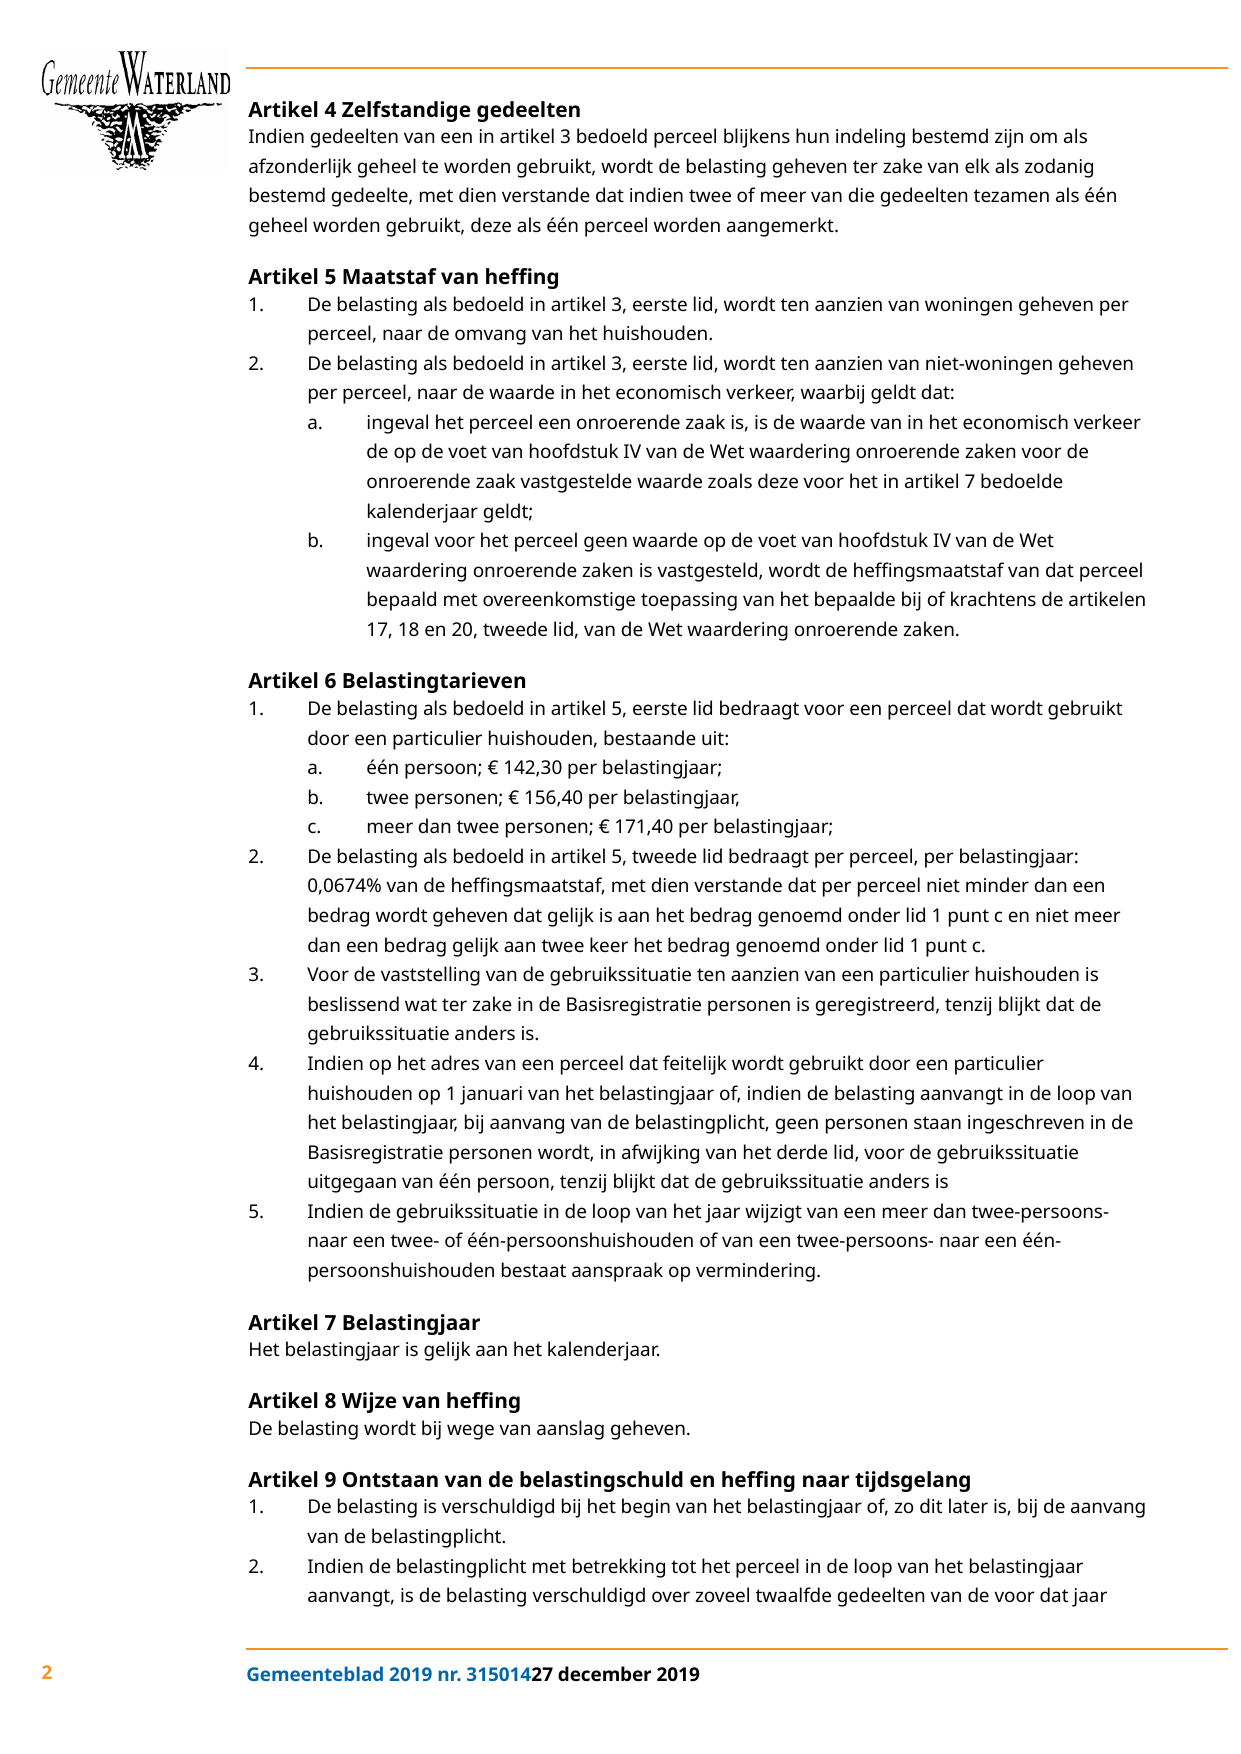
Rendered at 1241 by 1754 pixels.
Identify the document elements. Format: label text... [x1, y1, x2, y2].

list ingeval het perceel een onroerende zaak is, is de waarde van in het economisch verkeer de op de voet van hoofdstuk IV van de Wet waardering onroerende zaken voor de onroerende zaak vastgestelde waarde zoals deze voor het in artikel 7 bedoelde kalenderjaar geldt; [307, 409, 1152, 524]
text De belasting wordt bij wege van aanslag geheven. [248, 1415, 1152, 1441]
list één persoon; € 142,30 per belastingjaar; [307, 754, 1152, 780]
list De belasting als bedoeld in artikel 3, eerste lid, wordt ten aanzien van woningen geheven per perceel, naar de omvang van het huishouden. [248, 291, 1152, 346]
text Artikel 7 Belastingjaar [248, 1308, 1152, 1336]
text Het belastingjaar is gelijk aan het kalenderjaar. [248, 1336, 1152, 1362]
list De belasting als bedoeld in artikel 3, eerste lid, wordt ten aanzien van niet-woningen geheven per perceel, naar de waarde in het economisch verkeer, waarbij geldt dat: [248, 350, 1152, 405]
list ingeval voor het perceel geen waarde op de voet van hoofdstuk IV van de Wet waardering onroerende zaken is vastgesteld, wordt de heffingsmaatstaf van dat perceel bepaald met overeenkomstige toepassing van het bepaalde bij of krachtens de artikelen 17, 18 en 20, tweede lid, van de Wet waardering onroerende zaken. [307, 527, 1152, 642]
list Voor de vaststelling van de gebruikssituatie ten aanzien van een particulier huishouden is beslissend wat ter zake in de Basisregistratie personen is geregistreerd, tenzij blijkt dat de gebruikssituatie anders is. [248, 961, 1152, 1046]
list meer dan twee personen; € 171,40 per belastingjaar; [307, 813, 1152, 839]
list Indien op het adres van een perceel dat feitelijk wordt gebruikt door een particulier huishouden op 1 januari van het belastingjaar of, indien de belasting aanvangt in de loop van het belastingjaar, bij aanvang van de belastingplicht, geen personen staan ingeschreven in de Basisregistratie personen wordt, in afwijking van het derde lid, voor de gebruikssituatie uitgegaan van één persoon, tenzij blijkt dat de gebruikssituatie anders is [248, 1050, 1152, 1194]
list De belasting als bedoeld in artikel 5, tweede lid bedraagt per perceel, per belastingjaar: 0,0674% van de heffingsmaatstaf, met dien verstande dat per perceel niet minder dan een bedrag wordt geheven dat gelijk is aan het bedrag genoemd onder lid 1 punt c en niet meer dan een bedrag gelijk aan twee keer het bedrag genoemd onder lid 1 punt c. [248, 843, 1152, 957]
text Artikel 9 Ontstaan van de belastingschuld en heffing naar tijdsgelang [248, 1465, 1152, 1494]
list Indien de belastingplicht met betrekking tot het perceel in de loop van het belastingjaar aanvangt, is de belasting verschuldigd over zoveel twaalfde gedeelten van de voor dat jaar [248, 1553, 1152, 1608]
list De belasting als bedoeld in artikel 5, eerste lid bedraagt voor een perceel dat wordt gebruikt door een particulier huishouden, bestaande uit: [248, 695, 1152, 750]
text Artikel 6 Belastingtarieven [248, 667, 1152, 695]
text Artikel 4 Zelfstandige gedeelten [248, 95, 1152, 123]
list De belasting is verschuldigd bij het begin van het belastingjaar of, zo dit later is, bij de aanvang van de belastingplicht. [248, 1494, 1152, 1549]
list Indien de gebruikssituatie in de loop van het jaar wijzigt van een meer dan twee-persoons- naar een twee- of één-persoonshuishouden of van een twee-persoons- naar een één-persoonshuishouden bestaat aanspraak op vermindering. [248, 1198, 1152, 1283]
text Artikel 8 Wijze van heffing [248, 1386, 1152, 1415]
text Artikel 5 Maatstaf van heffing [248, 262, 1152, 291]
picture [41, 47, 231, 172]
list twee personen; € 156,40 per belastingjaar, [307, 784, 1152, 809]
text Indien gedeelten van een in artikel 3 bedoeld perceel blijkens hun indeling bestemd zijn om als afzonderlijk geheel te worden gebruikt, wordt de belasting geheven ter zake van elk als zodanig bestemd gedeelte, met dien verstande dat indien twee of meer van die gedeelten tezamen als één geheel worden gebruikt, deze als één perceel worden aangemerkt. [248, 123, 1152, 238]
